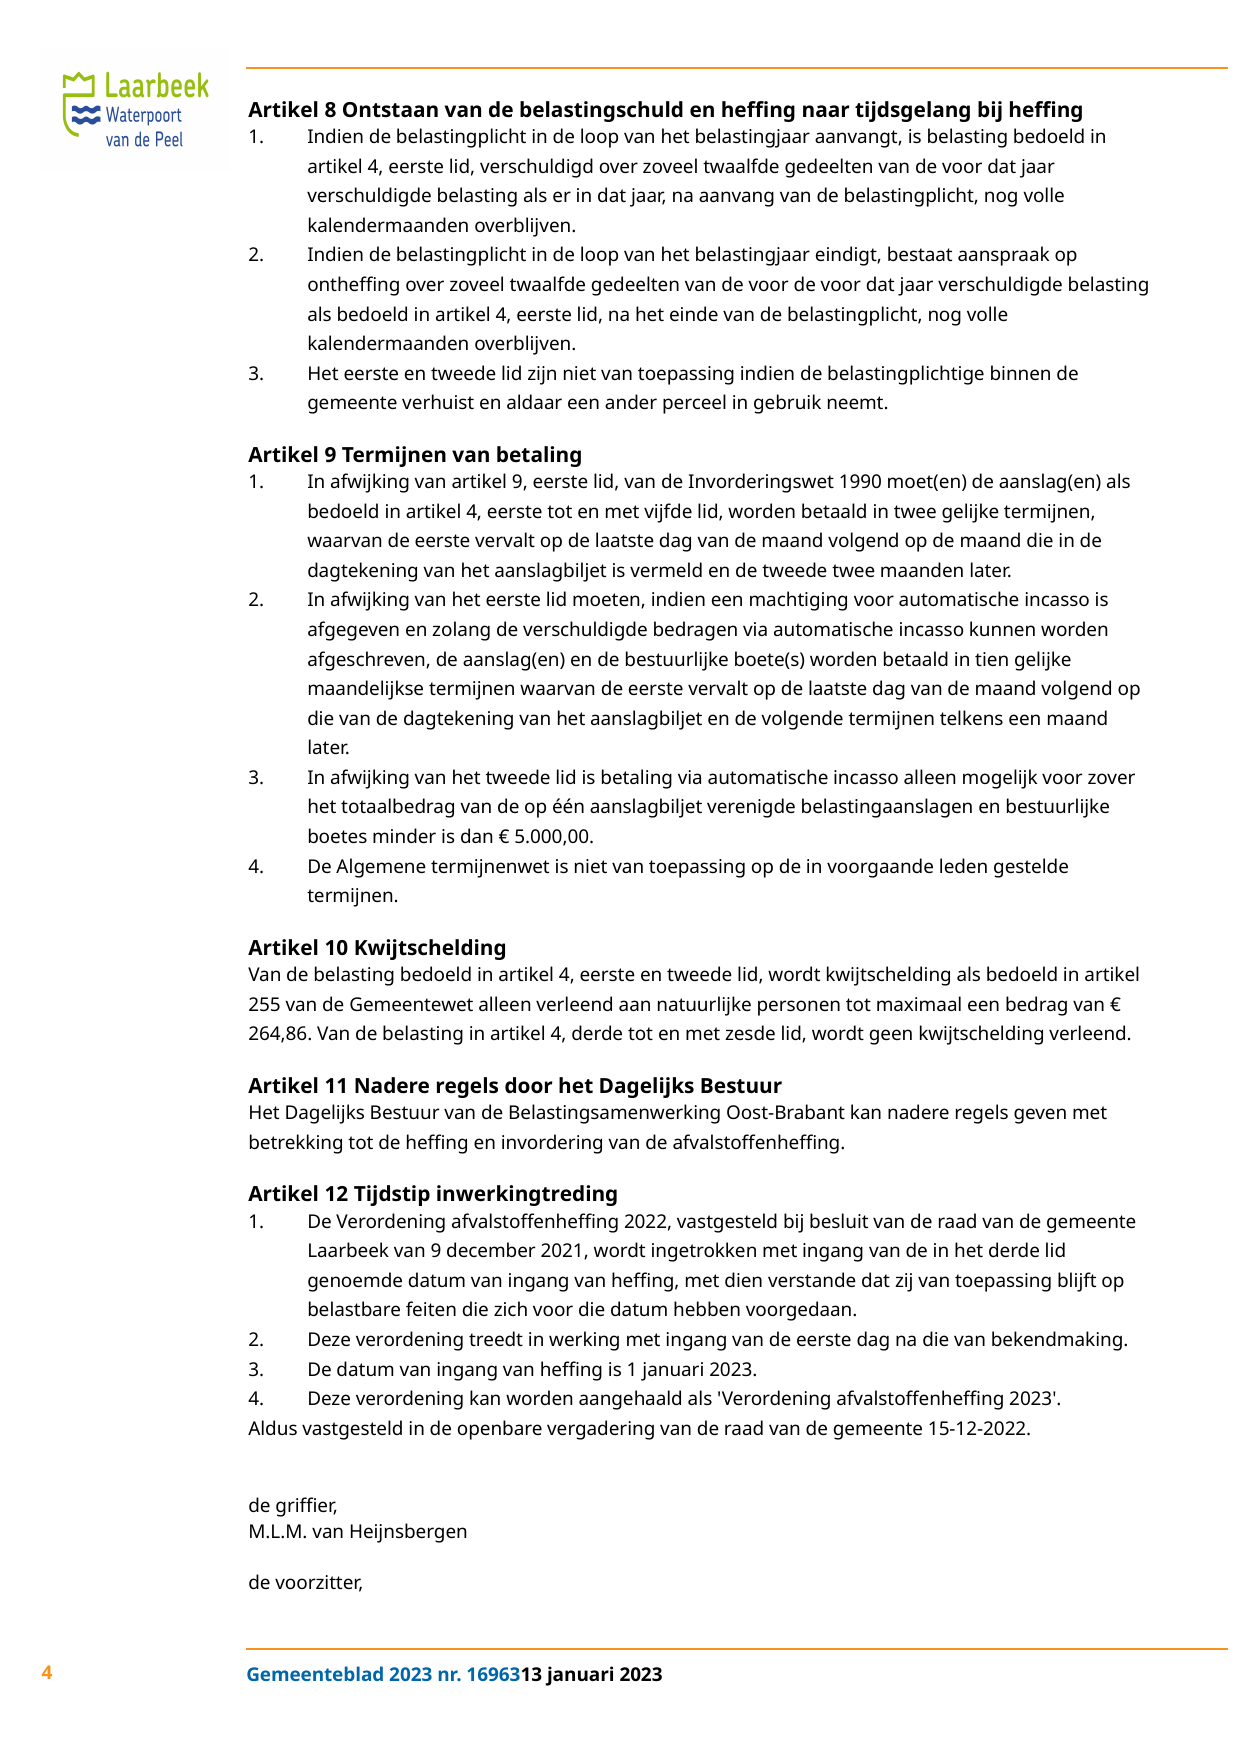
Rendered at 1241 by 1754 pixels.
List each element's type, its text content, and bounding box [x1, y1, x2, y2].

list Indien de belastingplicht in de loop van het belastingjaar aanvangt, is belasting bedoeld in artikel 4, eerste lid, verschuldigd over zoveel twaalfde gedeelten van de voor dat jaar verschuldigde belasting als er in dat jaar, na aanvang van de belastingplicht, nog volle kalendermaanden overblijven. [248, 123, 1152, 238]
list In afwijking van artikel 9, eerste lid, van de Invorderingswet 1990 moet(en) de aanslag(en) als bedoeld in artikel 4, eerste tot en met vijfde lid, worden betaald in twee gelijke termijnen, waarvan de eerste vervalt op de laatste dag van de maand volgend op de maand die in de dagtekening van het aanslagbiljet is vermeld en de tweede twee maanden later. [248, 468, 1152, 583]
text Van de belasting bedoeld in artikel 4, eerste en tweede lid, wordt kwijtschelding als bedoeld in artikel 255 van de Gemeentewet alleen verleend aan natuurlijke personen tot maximaal een bedrag van € 264,86. Van de belasting in artikel 4, derde tot en met zesde lid, wordt geen kwijtschelding verleend. [248, 961, 1152, 1046]
text M.L.M. van Heijnsbergen [248, 1518, 1152, 1543]
text de griffier, [248, 1492, 1152, 1518]
text Artikel 10 Kwijtschelding [248, 933, 1152, 961]
text Artikel 11 Nadere regels door het Dagelijks Bestuur [248, 1071, 1152, 1099]
text Het Dagelijks Bestuur van de Belastingsamenwerking Oost-Brabant kan nadere regels geven met betrekking tot de heffing en invordering van de afvalstoffenheffing. [248, 1099, 1152, 1155]
text Artikel 12 Tijdstip inwerkingtreding [248, 1179, 1152, 1208]
list Deze verordening kan worden aangehaald als 'Verordening afvalstoffenheffing 2023'. [248, 1385, 1152, 1411]
list Deze verordening treedt in werking met ingang van de eerste dag na die van bekendmaking. [248, 1326, 1152, 1352]
list Indien de belastingplicht in de loop van het belastingjaar eindigt, bestaat aanspraak op ontheffing over zoveel twaalfde gedeelten van de voor de voor dat jaar verschuldigde belasting als bedoeld in artikel 4, eerste lid, na het einde van de belastingplicht, nog volle kalendermaanden overblijven. [248, 242, 1152, 356]
list Het eerste en tweede lid zijn niet van toepassing indien de belastingplichtige binnen de gemeente verhuist en aldaar een ander perceel in gebruik neemt. [248, 360, 1152, 415]
list In afwijking van het tweede lid is betaling via automatische incasso alleen mogelijk voor zover het totaalbedrag van de op één aanslagbiljet verenigde belastingaanslagen en bestuurlijke boetes minder is dan € 5.000,00. [248, 764, 1152, 849]
picture [41, 47, 231, 172]
text de voorzitter, [248, 1569, 1152, 1595]
list De Verordening afvalstoffenheffing 2022, vastgesteld bij besluit van de raad van de gemeente Laarbeek van 9 december 2021, wordt ingetrokken met ingang van de in het derde lid genoemde datum van ingang van heffing, met dien verstande dat zij van toepassing blijft op belastbare feiten die zich voor die datum hebben voorgedaan. [248, 1208, 1152, 1322]
text Aldus vastgesteld in de openbare vergadering van de raad van de gemeente 15-12-2022. [248, 1415, 1152, 1441]
text Artikel 8 Ontstaan van de belastingschuld en heffing naar tijdsgelang bij heffing [248, 95, 1152, 123]
list De Algemene termijnenwet is niet van toepassing op de in voorgaande leden gestelde termijnen. [248, 853, 1152, 908]
text Artikel 9 Termijnen van betaling [248, 440, 1152, 468]
list In afwijking van het eerste lid moeten, indien een machtiging voor automatische incasso is afgegeven en zolang de verschuldigde bedragen via automatische incasso kunnen worden afgeschreven, de aanslag(en) en de bestuurlijke boete(s) worden betaald in tien gelijke maandelijkse termijnen waarvan de eerste vervalt op de laatste dag van de maand volgend op die van de dagtekening van het aanslagbiljet en de volgende termijnen telkens een maand later. [248, 587, 1152, 760]
list De datum van ingang van heffing is 1 januari 2023. [248, 1356, 1152, 1381]
